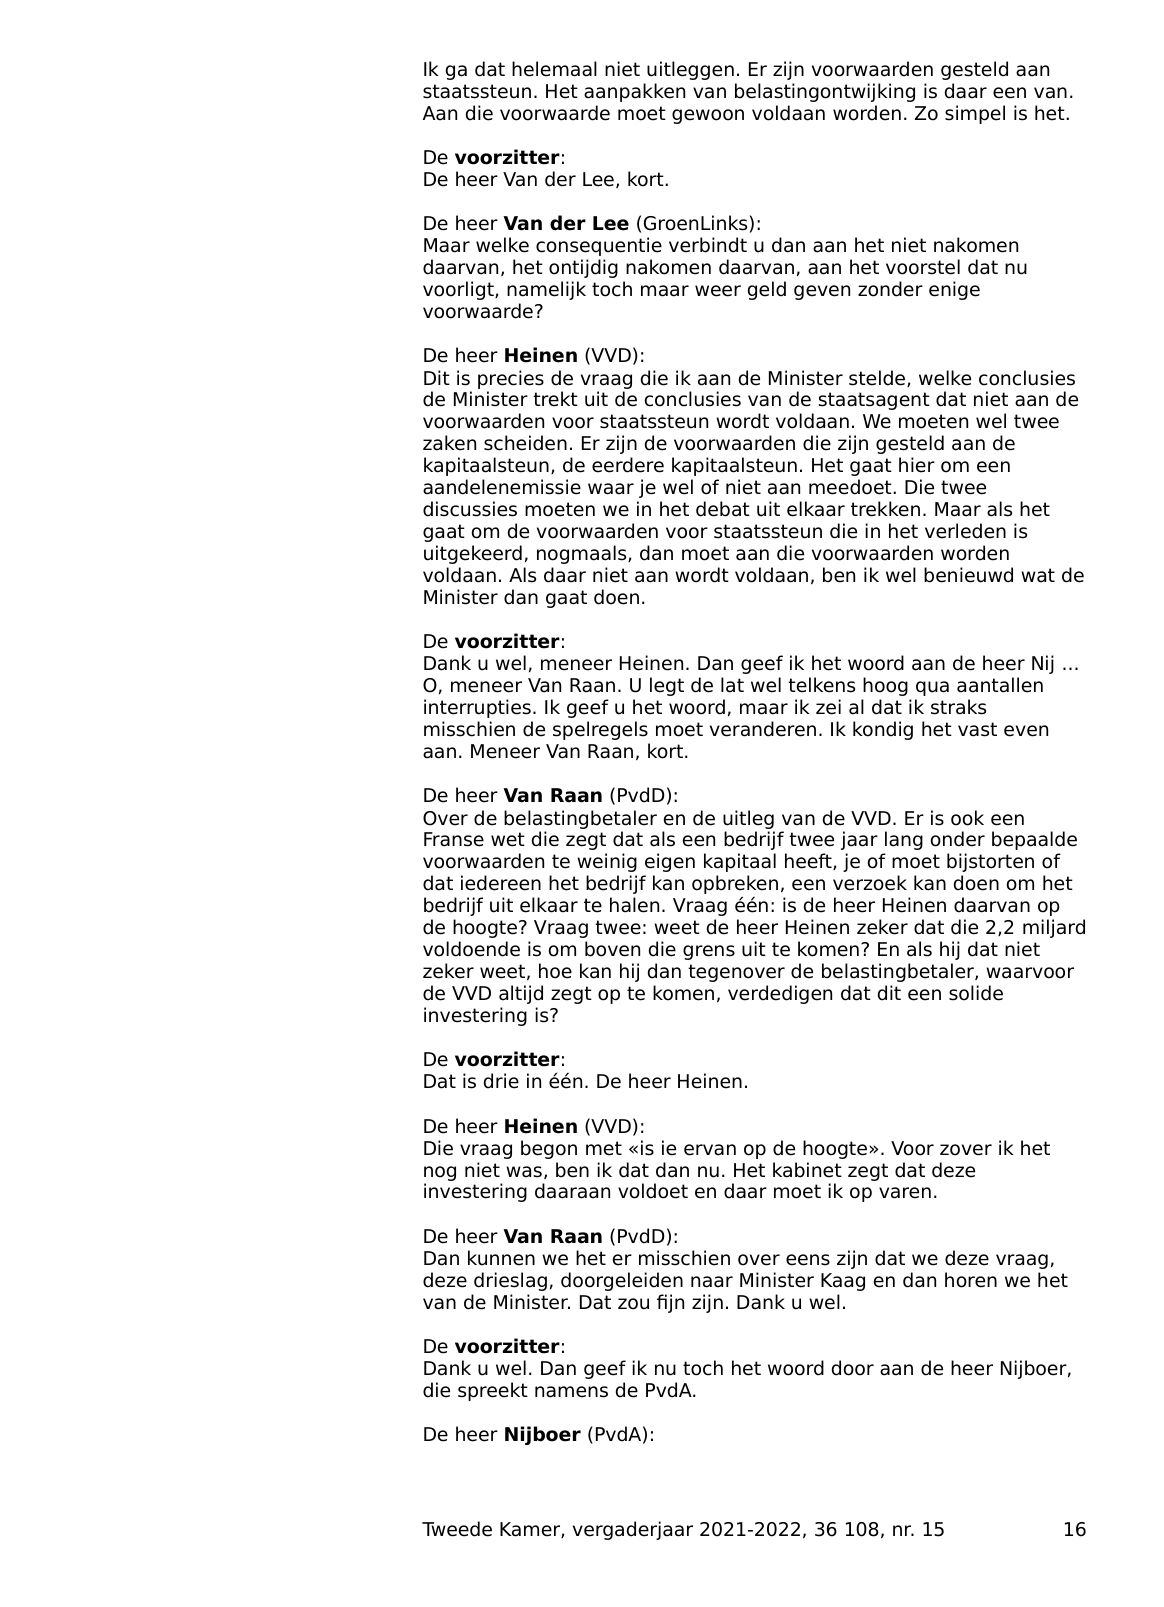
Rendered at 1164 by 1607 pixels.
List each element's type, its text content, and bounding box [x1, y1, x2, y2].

text Die vraag begon met «is ie ervan op de hoogte». Voor zover ik het nog niet was, ben ik dat dan nu. Het kabinet zegt dat deze investering daaraan voldoet en daar moet ik op varen. [422, 1137, 1087, 1203]
text De heer Van der Lee (GroenLinks): [422, 213, 1087, 235]
text Dank u wel, meneer Heinen. Dan geef ik het woord aan de heer Nij ... O, meneer Van Raan. U legt de lat wel telkens hoog qua aantallen interrupties. Ik geef u het woord, maar ik zei al dat ik straks misschien de spelregels moet veranderen. Ik kondig het vast even aan. Meneer Van Raan, kort. [422, 653, 1087, 763]
text De voorzitter: [422, 147, 1087, 169]
text De voorzitter: [422, 631, 1087, 653]
text Over de belastingbetaler en de uitleg van de VVD. Er is ook een Franse wet die zegt dat als een bedrijf twee jaar lang onder bepaalde voorwaarden te weinig eigen kapitaal heeft, je of moet bijstorten of dat iedereen het bedrijf kan opbreken, een verzoek kan doen om het bedrijf uit elkaar te halen. Vraag één: is de heer Heinen daarvan op de hoogte? Vraag twee: weet de heer Heinen zeker dat die 2,2 miljard voldoende is om boven die grens uit te komen? En als hij dat niet zeker weet, hoe kan hij dan tegenover de belastingbetaler, waarvoor de VVD altijd zegt op te komen, verdedigen dat dit een solide investering is? [422, 807, 1087, 1027]
text De heer Van der Lee, kort. [422, 169, 1087, 191]
text De heer Nijboer (PvdA): [422, 1424, 1087, 1446]
text De heer Heinen (VVD): [422, 1116, 1087, 1137]
text De heer Van Raan (PvdD): [422, 1226, 1087, 1248]
text De heer Van Raan (PvdD): [422, 785, 1087, 807]
text Maar welke consequentie verbindt u dan aan het niet nakomen daarvan, het ontijdig nakomen daarvan, aan het voorstel dat nu voorligt, namelijk toch maar weer geld geven zonder enige voorwaarde? [422, 235, 1087, 323]
text Dit is precies de vraag die ik aan de Minister stelde, welke conclusies de Minister trekt uit de conclusies van de staatsagent dat niet aan de voorwaarden voor staatssteun wordt voldaan. We moeten wel twee zaken scheiden. Er zijn de voorwaarden die zijn gesteld aan de kapitaalsteun, de eerdere kapitaalsteun. Het gaat hier om een aandelenemissie waar je wel of niet aan meedoet. Die twee discussies moeten we in het debat uit elkaar trekken. Maar als het gaat om de voorwaarden voor staatssteun die in het verleden is uitgekeerd, nogmaals, dan moet aan die voorwaarden worden voldaan. Als daar niet aan wordt voldaan, ben ik wel benieuwd wat de Minister dan gaat doen. [422, 367, 1087, 609]
text Ik ga dat helemaal niet uitleggen. Er zijn voorwaarden gesteld aan staatssteun. Het aanpakken van belastingontwijking is daar een van. Aan die voorwaarde moet gewoon voldaan worden. Zo simpel is het. [422, 59, 1087, 125]
text De voorzitter: [422, 1049, 1087, 1071]
text Dan kunnen we het er misschien over eens zijn dat we deze vraag, deze drieslag, doorgeleiden naar Minister Kaag en dan horen we het van de Minister. Dat zou fijn zijn. Dank u wel. [422, 1248, 1087, 1313]
text Dank u wel. Dan geef ik nu toch het woord door aan de heer Nijboer, die spreekt namens de PvdA. [422, 1358, 1087, 1402]
text Dat is drie in één. De heer Heinen. [422, 1071, 1087, 1093]
text De voorzitter: [422, 1336, 1087, 1358]
text De heer Heinen (VVD): [422, 345, 1087, 367]
